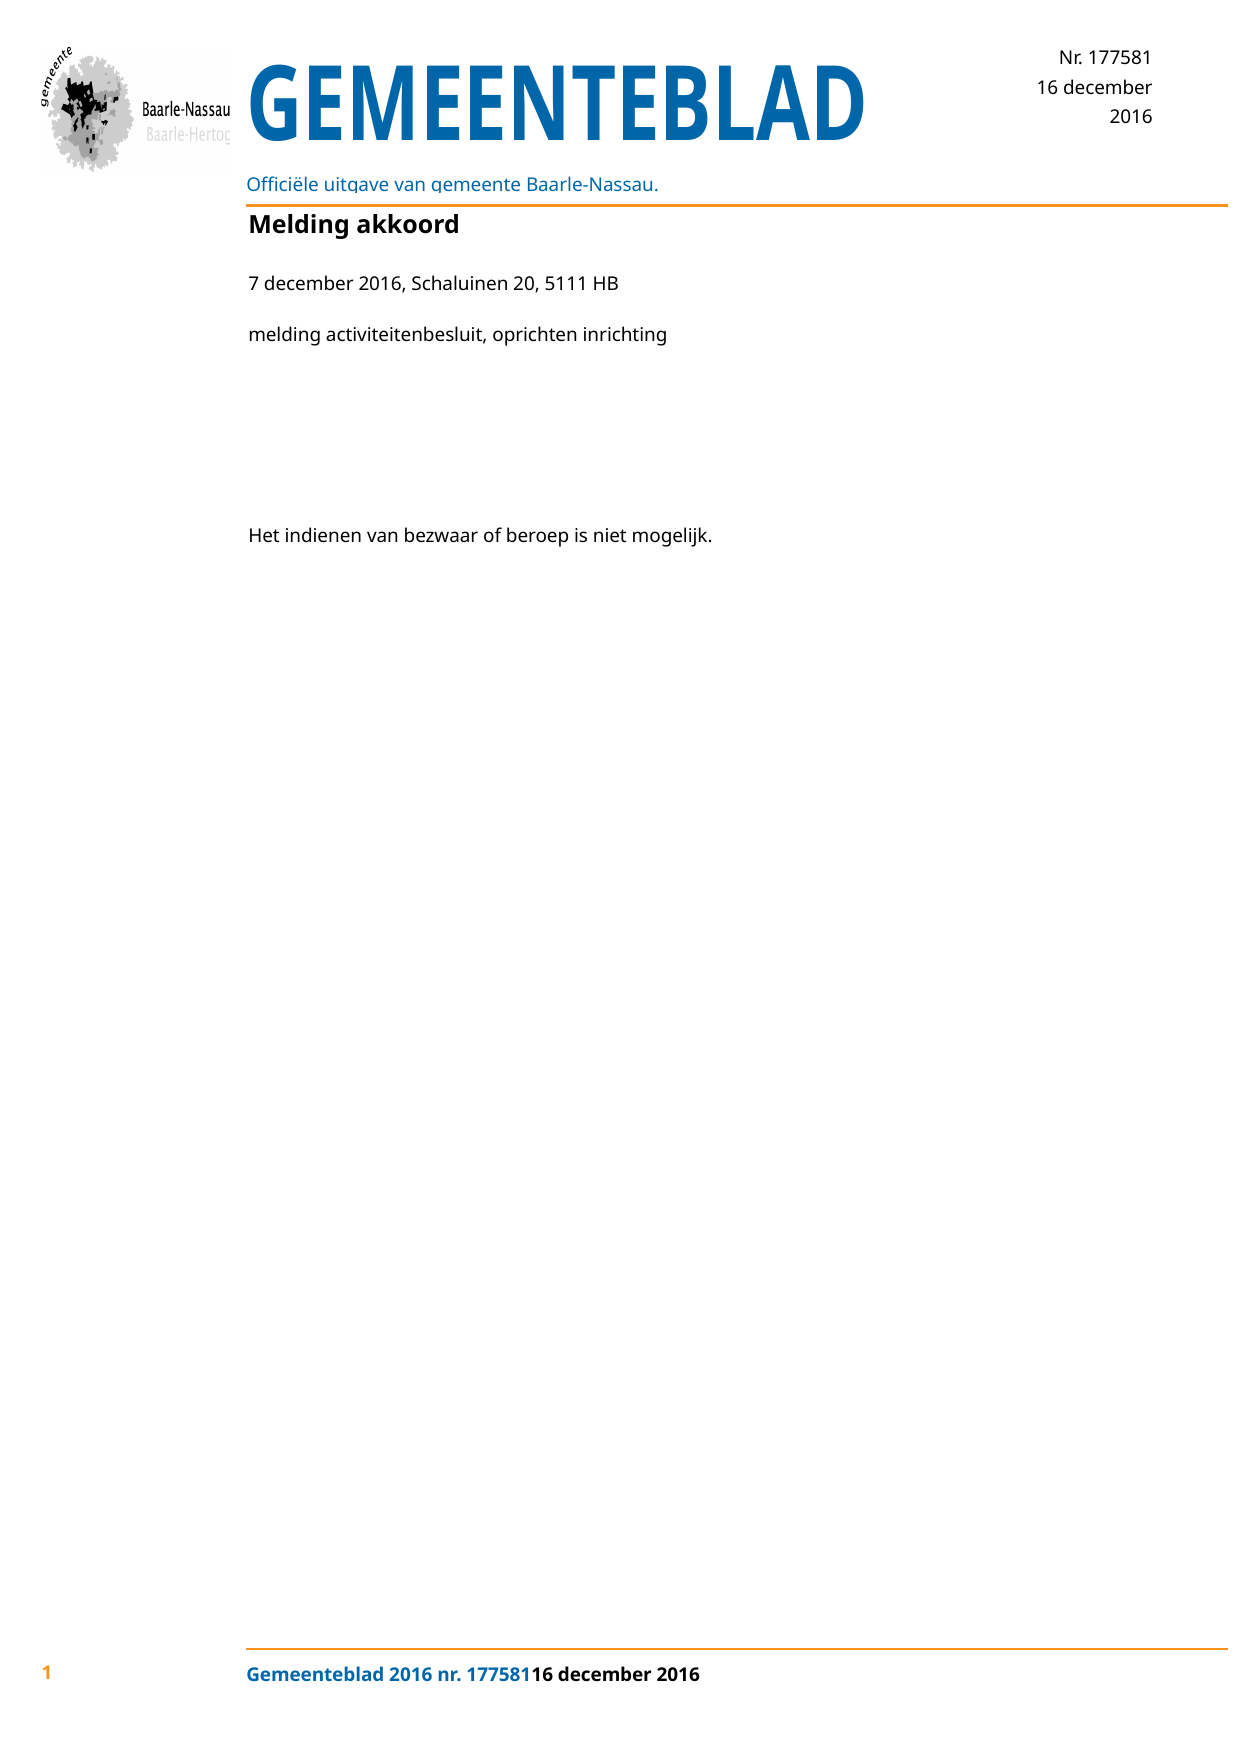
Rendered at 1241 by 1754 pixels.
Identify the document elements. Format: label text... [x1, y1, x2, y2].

picture [41, 47, 231, 172]
text 7 december 2016, Schaluinen 20, 5111 HB [248, 270, 1152, 296]
text melding activiteitenbesluit, oprichten inrichting [248, 321, 1152, 346]
text Melding akkoord [248, 207, 1152, 241]
text Het indienen van bezwaar of beroep is niet mogelijk. [248, 522, 1152, 548]
